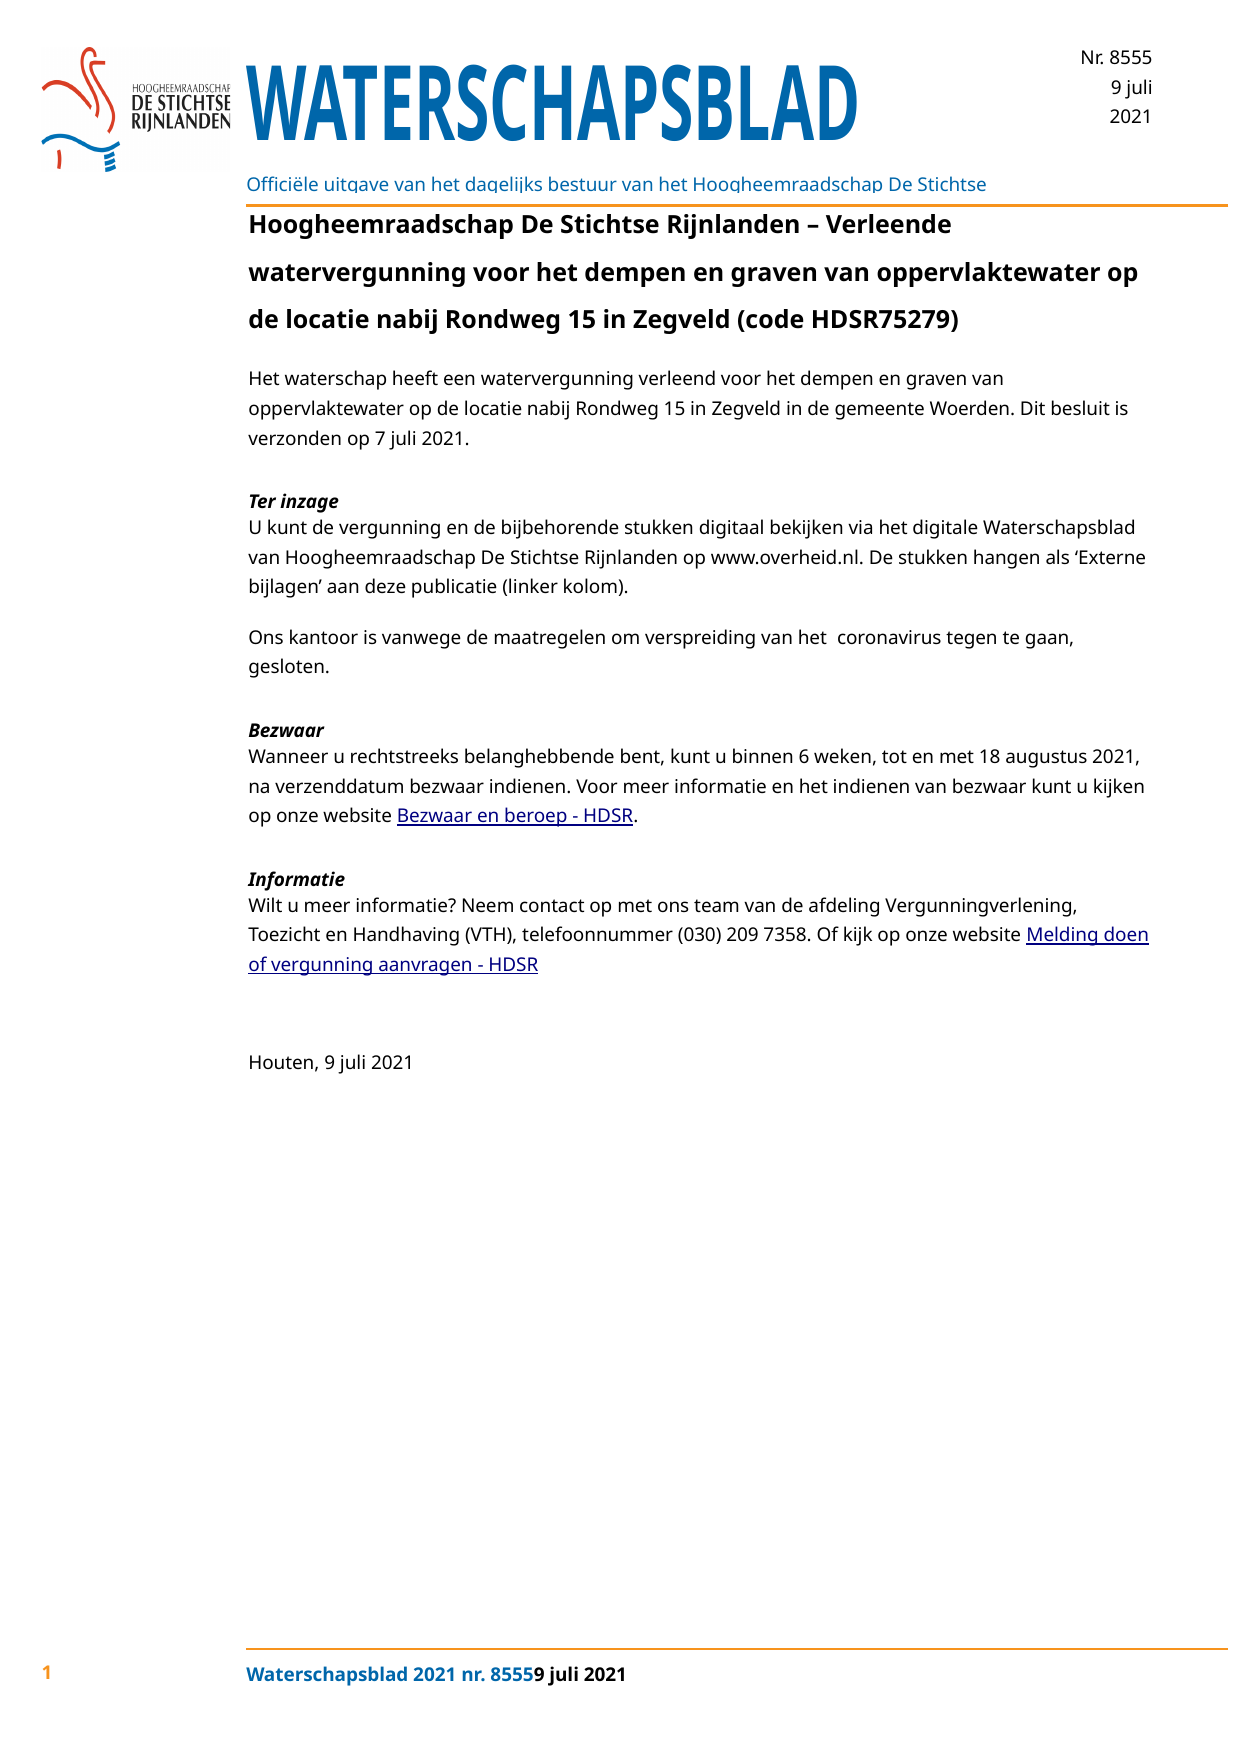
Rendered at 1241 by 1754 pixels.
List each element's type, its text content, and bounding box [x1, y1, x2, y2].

picture [41, 47, 231, 172]
text Wanneer u rechtstreeks belanghebbende bent, kunt u binnen 6 weken, tot en met 18 augustus 2021, na verzenddatum bezwaar indienen. Voor meer informatie en het indienen van bezwaar kunt u kijken op onze website Bezwaar en beroep - HDSR. [248, 743, 1152, 828]
text Wilt u meer informatie? Neem contact op met ons team van de afdeling Vergunningverlening, Toezicht en Handhaving (VTH), telefoonnummer (030) 209 7358. Of kijk op onze website Melding doen of vergunning aanvragen - HDSR [248, 892, 1152, 977]
text Ons kantoor is vanwege de maatregelen om verspreiding van het coronavirus tegen te gaan, gesloten. [248, 624, 1152, 679]
text Het waterschap heeft een watervergunning verleend voor het dempen en graven van oppervlaktewater op de locatie nabij Rondweg 15 in Zegveld in de gemeente Woerden. Dit besluit is verzonden op 7 juli 2021. [248, 366, 1152, 450]
text U kunt de vergunning en de bijbehorende stukken digitaal bekijken via het digitale Waterschapsblad van Hoogheemraadschap De Stichtse Rijnlanden op www.overheid.nl. De stukken hangen als ‘Externe bijlagen’ aan deze publicatie (linker kolom). [248, 514, 1152, 599]
text Ter inzage [248, 489, 1152, 514]
text Informatie [248, 866, 1152, 892]
text Houten, 9 juli 2021 [248, 1049, 1152, 1075]
text Hoogheemraadschap De Stichtse Rijnlanden – Verleende watervergunning voor het dempen en graven van oppervlaktewater op de locatie nabij Rondweg 15 in Zegveld (code HDSR75279) [248, 207, 1152, 336]
text Bezwaar [248, 717, 1152, 743]
